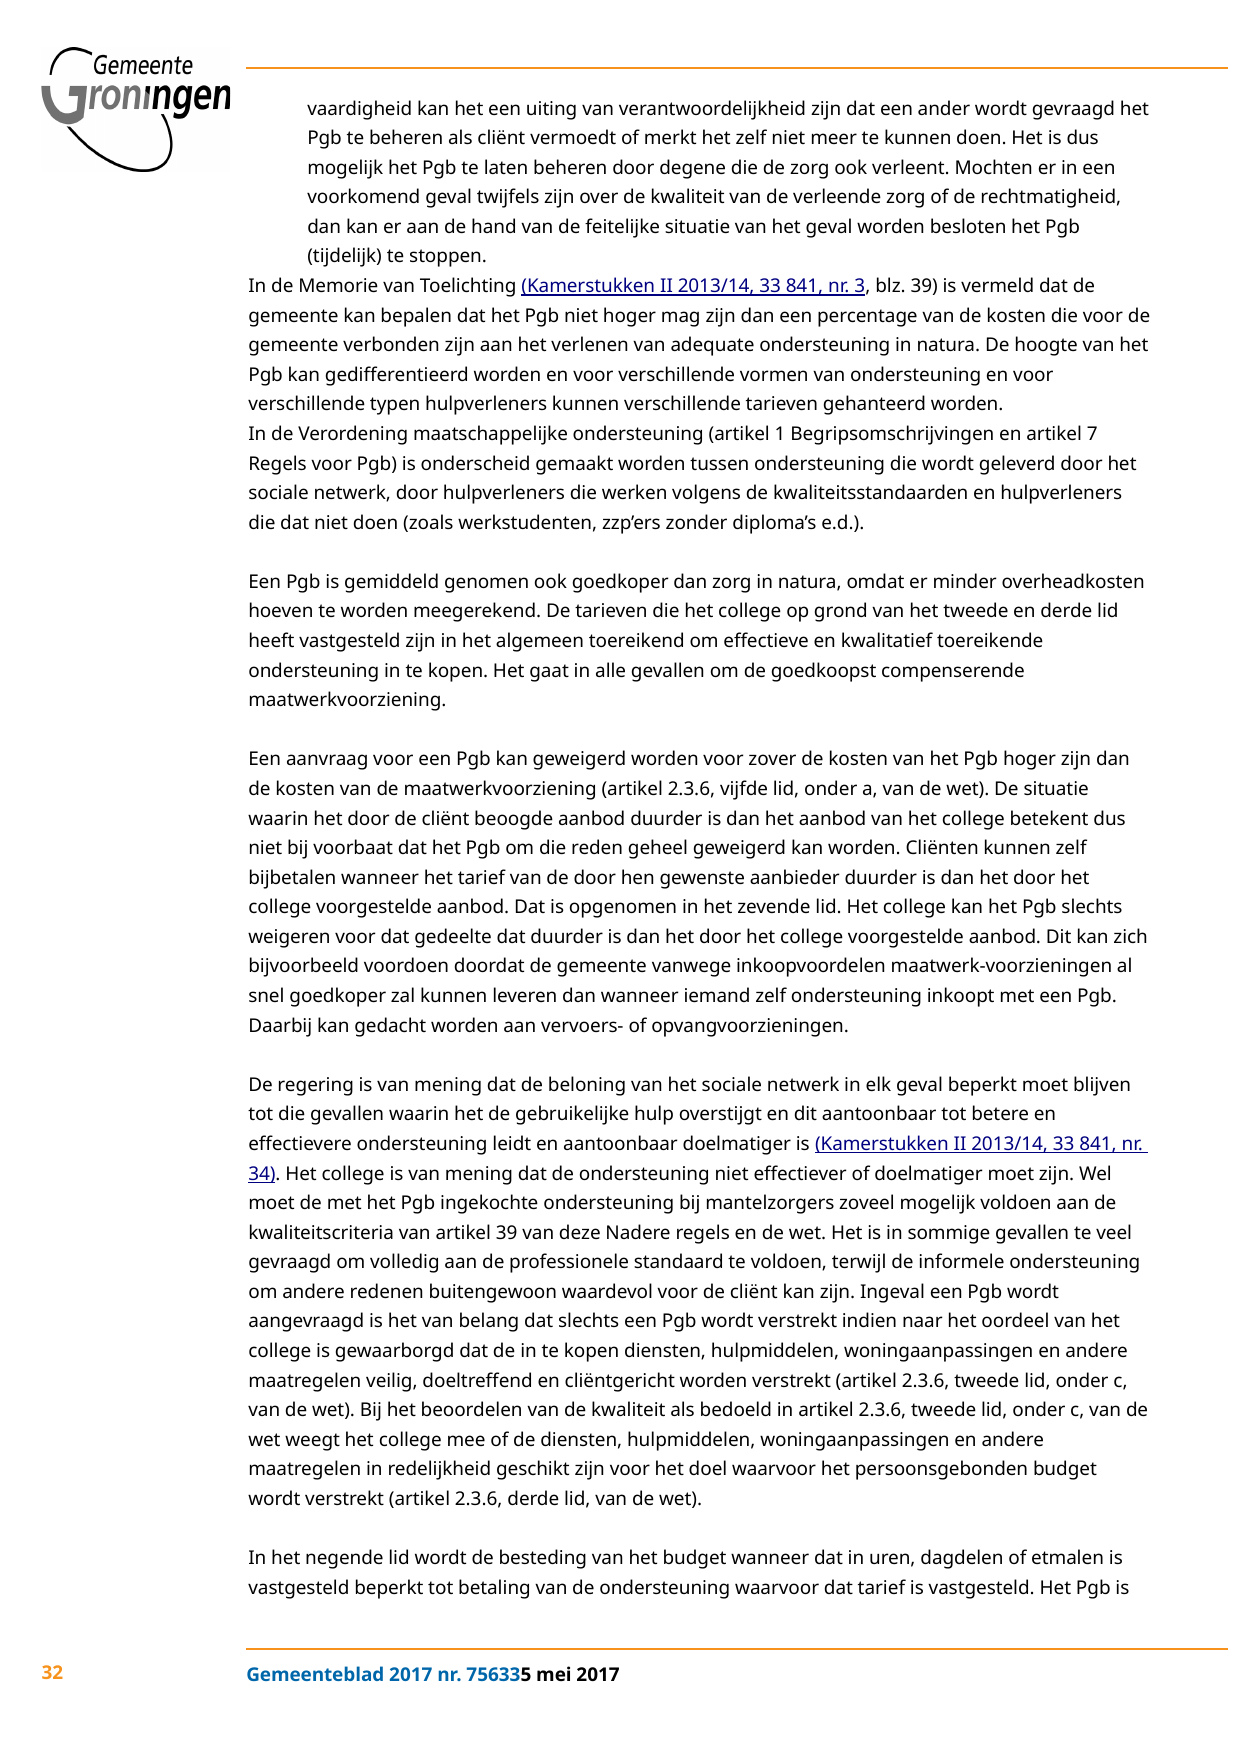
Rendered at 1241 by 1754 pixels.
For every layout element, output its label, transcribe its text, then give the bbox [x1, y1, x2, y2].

text In het negende lid wordt de besteding van het budget wanneer dat in uren, dagdelen of etmalen is vastgesteld beperkt tot betaling van de ondersteuning waarvoor dat tarief is vastgesteld. Het Pgb is [248, 1544, 1152, 1600]
text Een Pgb is gemiddeld genomen ook goedkoper dan zorg in natura, omdat er minder overheadkosten hoeven te worden meegerekend. De tarieven die het college op grond van het tweede en derde lid heeft vastgesteld zijn in het algemeen toereikend om effectieve en kwalitatief toereikende ondersteuning in te kopen. Het gaat in alle gevallen om de goedkoopst compenserende maatwerkvoorziening. [248, 568, 1152, 712]
text In de Memorie van Toelichting (Kamerstukken II 2013/14, 33 841, nr. 3, blz. 39) is vermeld dat de gemeente kan bepalen dat het Pgb niet hoger mag zijn dan een percentage van de kosten die voor de gemeente verbonden zijn aan het verlenen van adequate ondersteuning in natura. De hoogte van het Pgb kan gedifferentieerd worden en voor verschillende vormen van ondersteuning en voor verschillende typen hulpverleners kunnen verschillende tarieven gehanteerd worden. [248, 272, 1152, 416]
text De regering is van mening dat de beloning van het sociale netwerk in elk geval beperkt moet blijven tot die gevallen waarin het de gebruikelijke hulp overstijgt en dit aantoonbaar tot betere en effectievere ondersteuning leidt en aantoonbaar doelmatiger is (Kamerstukken II 2013/14, 33 841, nr. 34). Het college is van mening dat de ondersteuning niet effectiever of doelmatiger moet zijn. Wel moet de met het Pgb ingekochte ondersteuning bij mantelzorgers zoveel mogelijk voldoen aan de kwaliteitscriteria van artikel 39 van deze Nadere regels en de wet. Het is in sommige gevallen te veel gevraagd om volledig aan de professionele standaard te voldoen, terwijl de informele ondersteuning om andere redenen buitengewoon waardevol voor de cliënt kan zijn. Ingeval een Pgb wordt aangevraagd is het van belang dat slechts een Pgb wordt verstrekt indien naar het oordeel van het college is gewaarborgd dat de in te kopen diensten, hulpmiddelen, woningaanpassingen en andere maatregelen veilig, doeltreffend en cliëntgericht worden verstrekt (artikel 2.3.6, tweede lid, onder c, van de wet). Bij het beoordelen van de kwaliteit als bedoeld in artikel 2.3.6, tweede lid, onder c, van de wet weegt het college mee of de diensten, hulpmiddelen, woningaanpassingen en andere maatregelen in redelijkheid geschikt zijn voor het doel waarvoor het persoonsgebonden budget wordt verstrekt (artikel 2.3.6, derde lid, van de wet). [248, 1071, 1152, 1511]
text Een aanvraag voor een Pgb kan geweigerd worden voor zover de kosten van het Pgb hoger zijn dan de kosten van de maatwerkvoorziening (artikel 2.3.6, vijfde lid, onder a, van de wet). De situatie waarin het door de cliënt beoogde aanbod duurder is dan het aanbod van het college betekent dus niet bij voorbaat dat het Pgb om die reden geheel geweigerd kan worden. Cliënten kunnen zelf bijbetalen wanneer het tarief van de door hen gewenste aanbieder duurder is dan het door het college voorgestelde aanbod. Dat is opgenomen in het zevende lid. Het college kan het Pgb slechts weigeren voor dat gedeelte dat duurder is dan het door het college voorgestelde aanbod. Dit kan zich bijvoorbeeld voordoen doordat de gemeente vanwege inkoopvoordelen maatwerk-voorzieningen al snel goedkoper zal kunnen leveren dan wanneer iemand zelf ondersteuning inkoopt met een Pgb. Daarbij kan gedacht worden aan vervoers- of opvangvoorzieningen. [248, 746, 1152, 1038]
text In de Verordening maatschappelijke ondersteuning (artikel 1 Begripsomschrijvingen en artikel 7 Regels voor Pgb) is onderscheid gemaakt worden tussen ondersteuning die wordt geleverd door het sociale netwerk, door hulpverleners die werken volgens de kwaliteitsstandaarden en hulpverleners die dat niet doen (zoals werkstudenten, zzp’ers zonder diploma’s e.d.). [248, 420, 1152, 535]
picture [41, 47, 231, 172]
list vaardigheid kan het een uiting van verantwoordelijkheid zijn dat een ander wordt gevraagd het Pgb te beheren als cliënt vermoedt of merkt het zelf niet meer te kunnen doen. Het is dus mogelijk het Pgb te laten beheren door degene die de zorg ook verleent. Mochten er in een voorkomend geval twijfels zijn over de kwaliteit van de verleende zorg of de rechtmatigheid, dan kan er aan de hand van de feitelijke situatie van het geval worden besloten het Pgb (tijdelijk) te stoppen. [248, 95, 1152, 268]
